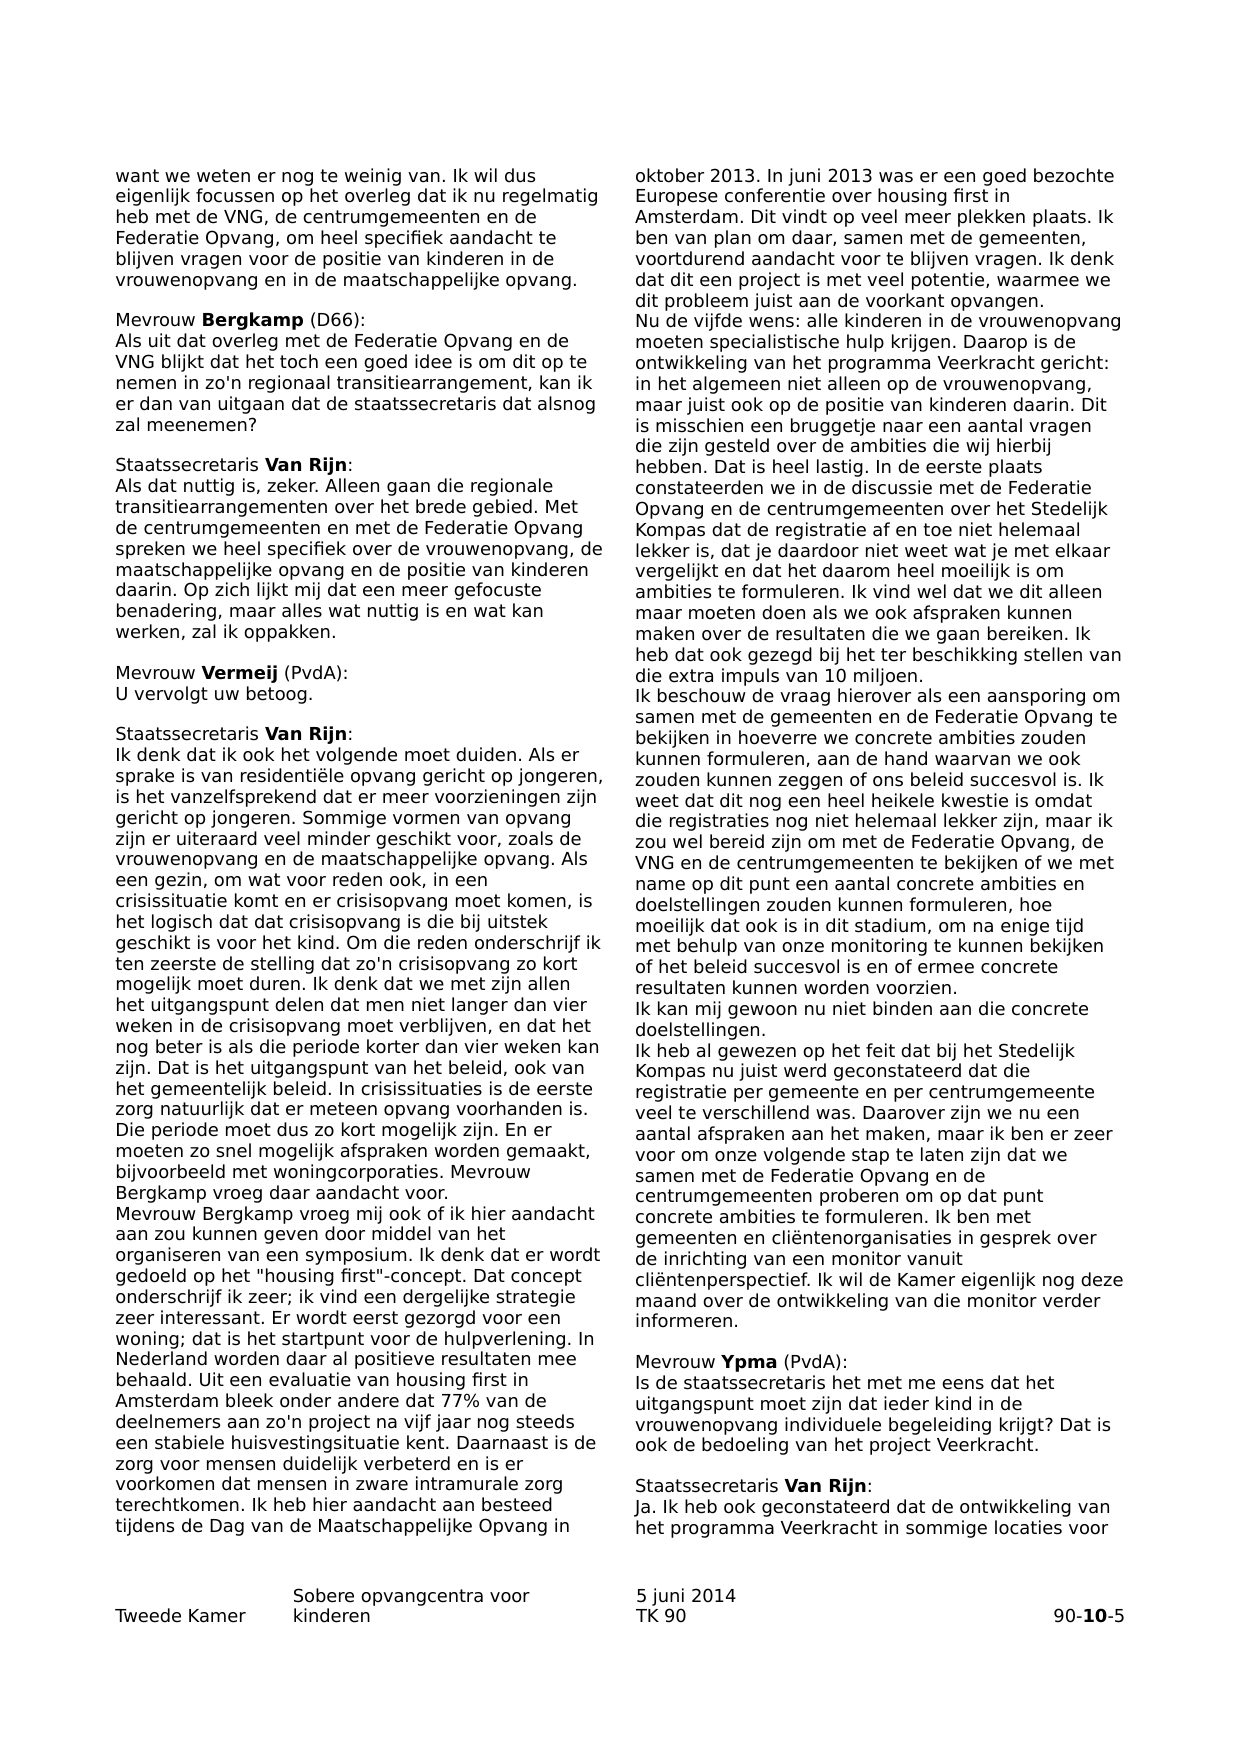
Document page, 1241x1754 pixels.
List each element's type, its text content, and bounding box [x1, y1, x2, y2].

text Ik kan mij gewoon nu niet binden aan die concrete doelstellingen. [635, 999, 1125, 1040]
text oktober 2013. In juni 2013 was er een goed bezochte Europese conferentie over housing first in Amsterdam. Dit vindt op veel meer plekken plaats. Ik ben van plan om daar, samen met de gemeenten, voortdurend aandacht voor te blijven vragen. Ik denk dat dit een project is met veel potentie, waarmee we dit probleem juist aan de voorkant opvangen. [635, 165, 1125, 311]
text Staatssecretaris Van Rijn: [635, 1476, 1125, 1497]
text Als uit dat overleg met de Federatie Opvang en de VNG blijkt dat het toch een goed idee is om dit op te nemen in zo'n regionaal transitiearrangement, kan ik er dan van uitgaan dat de staatssecretaris dat alsnog zal meenemen? [115, 331, 605, 435]
text Nu de vijfde wens: alle kinderen in de vrouwenopvang moeten specialistische hulp krijgen. Daarop is de ontwikkeling van het programma Veerkracht gericht: in het algemeen niet alleen op de vrouwenopvang, maar juist ook op de positie van kinderen daarin. Dit is misschien een bruggetje naar een aantal vragen die zijn gesteld over de ambities die wij hierbij hebben. Dat is heel lastig. In de eerste plaats constateerden we in de discussie met de Federatie Opvang en de centrumgemeenten over het Stedelijk Kompas dat de registratie af en toe niet helemaal lekker is, dat je daardoor niet weet wat je met elkaar vergelijkt en dat het daarom heel moeilijk is om ambities te formuleren. Ik vind wel dat we dit alleen maar moeten doen als we ook afspraken kunnen maken over de resultaten die we gaan bereiken. Ik heb dat ook gezegd bij het ter beschikking stellen van die extra impuls van 10 miljoen. [635, 311, 1125, 686]
text Mevrouw Bergkamp vroeg mij ook of ik hier aandacht aan zou kunnen geven door middel van het organiseren van een symposium. Ik denk dat er wordt gedoeld op het "housing first"-concept. Dat concept onderschrijf ik zeer; ik vind een dergelijke strategie zeer interessant. Er wordt eerst gezorgd voor een woning; dat is het startpunt voor de hulpverlening. In Nederland worden daar al positieve resultaten mee behaald. Uit een evaluatie van housing first in Amsterdam bleek onder andere dat 77% van de deelnemers aan zo'n project na vijf jaar nog steeds een stabiele huisvestingsituatie kent. Daarnaast is de zorg voor mensen duidelijk verbeterd en is er voorkomen dat mensen in zware intramurale zorg terechtkomen. Ik heb hier aandacht aan besteed tijdens de Dag van de Maatschappelijke Opvang in [115, 1203, 605, 1537]
text Ik denk dat ik ook het volgende moet duiden. Als er sprake is van residentiële opvang gericht op jongeren, is het vanzelfsprekend dat er meer voorzieningen zijn gericht op jongeren. Sommige vormen van opvang zijn er uiteraard veel minder geschikt voor, zoals de vrouwenopvang en de maatschappelijke opvang. Als een gezin, om wat voor reden ook, in een crisissituatie komt en er crisisopvang moet komen, is het logisch dat dat crisisopvang is die bij uitstek geschikt is voor het kind. Om die reden onderschrijf ik ten zeerste de stelling dat zo'n crisisopvang zo kort mogelijk moet duren. Ik denk dat we met zijn allen het uitgangspunt delen dat men niet langer dan vier weken in de crisisopvang moet verblijven, en dat het nog beter is als die periode korter dan vier weken kan zijn. Dat is het uitgangspunt van het beleid, ook van het gemeentelijk beleid. In crisissituaties is de eerste zorg natuurlijk dat er meteen opvang voorhanden is. Die periode moet dus zo kort mogelijk zijn. En er moeten zo snel mogelijk afspraken worden gemaakt, bijvoorbeeld met woningcorporaties. Mevrouw Bergkamp vroeg daar aandacht voor. [115, 745, 605, 1203]
text Ik beschouw de vraag hierover als een aansporing om samen met de gemeenten en de Federatie Opvang te bekijken in hoeverre we concrete ambities zouden kunnen formuleren, aan de hand waarvan we ook zouden kunnen zeggen of ons beleid succesvol is. Ik weet dat dit nog een heel heikele kwestie is omdat die registraties nog niet helemaal lekker zijn, maar ik zou wel bereid zijn om met de Federatie Opvang, de VNG en de centrumgemeenten te bekijken of we met name op dit punt een aantal concrete ambities en doelstellingen zouden kunnen formuleren, hoe moeilijk dat ook is in dit stadium, om na enige tijd met behulp van onze monitoring te kunnen bekijken of het beleid succesvol is en of ermee concrete resultaten kunnen worden voorzien. [635, 686, 1125, 999]
text Ja. Ik heb ook geconstateerd dat de ontwikkeling van het programma Veerkracht in sommige locaties voor [635, 1497, 1125, 1538]
text want we weten er nog te weinig van. Ik wil dus eigenlijk focussen op het overleg dat ik nu regelmatig heb met de VNG, de centrumgemeenten en de Federatie Opvang, om heel specifiek aandacht te blijven vragen voor de positie van kinderen in de vrouwenopvang en in de maatschappelijke opvang. [115, 165, 605, 290]
text Staatssecretaris Van Rijn: [115, 455, 605, 476]
text U vervolgt uw betoog. [115, 683, 605, 704]
text Mevrouw Bergkamp (D66): [115, 310, 605, 331]
text Is de staatssecretaris het met me eens dat het uitgangspunt moet zijn dat ieder kind in de vrouwenopvang individuele begeleiding krijgt? Dat is ook de bedoeling van het project Veerkracht. [635, 1373, 1125, 1456]
text Ik heb al gewezen op het feit dat bij het Stedelijk Kompas nu juist werd geconstateerd dat die registratie per gemeente en per centrumgemeente veel te verschillend was. Daarover zijn we nu een aantal afspraken aan het maken, maar ik ben er zeer voor om onze volgende stap te laten zijn dat we samen met de Federatie Opvang en de centrumgemeenten proberen om op dat punt concrete ambities te formuleren. Ik ben met gemeenten en cliëntenorganisaties in gesprek over de inrichting van een monitor vanuit cliëntenperspectief. Ik wil de Kamer eigenlijk nog deze maand over de ontwikkeling van die monitor verder informeren. [635, 1040, 1125, 1332]
text Mevrouw Ypma (PvdA): [635, 1352, 1125, 1373]
text Mevrouw Vermeij (PvdA): [115, 663, 605, 683]
text Als dat nuttig is, zeker. Alleen gaan die regionale transitiearrangementen over het brede gebied. Met de centrumgemeenten en met de Federatie Opvang spreken we heel specifiek over de vrouwenopvang, de maatschappelijke opvang en de positie van kinderen daarin. Op zich lijkt mij dat een meer gefocuste benadering, maar alles wat nuttig is en wat kan werken, zal ik oppakken. [115, 476, 605, 643]
text Staatssecretaris Van Rijn: [115, 724, 605, 745]
